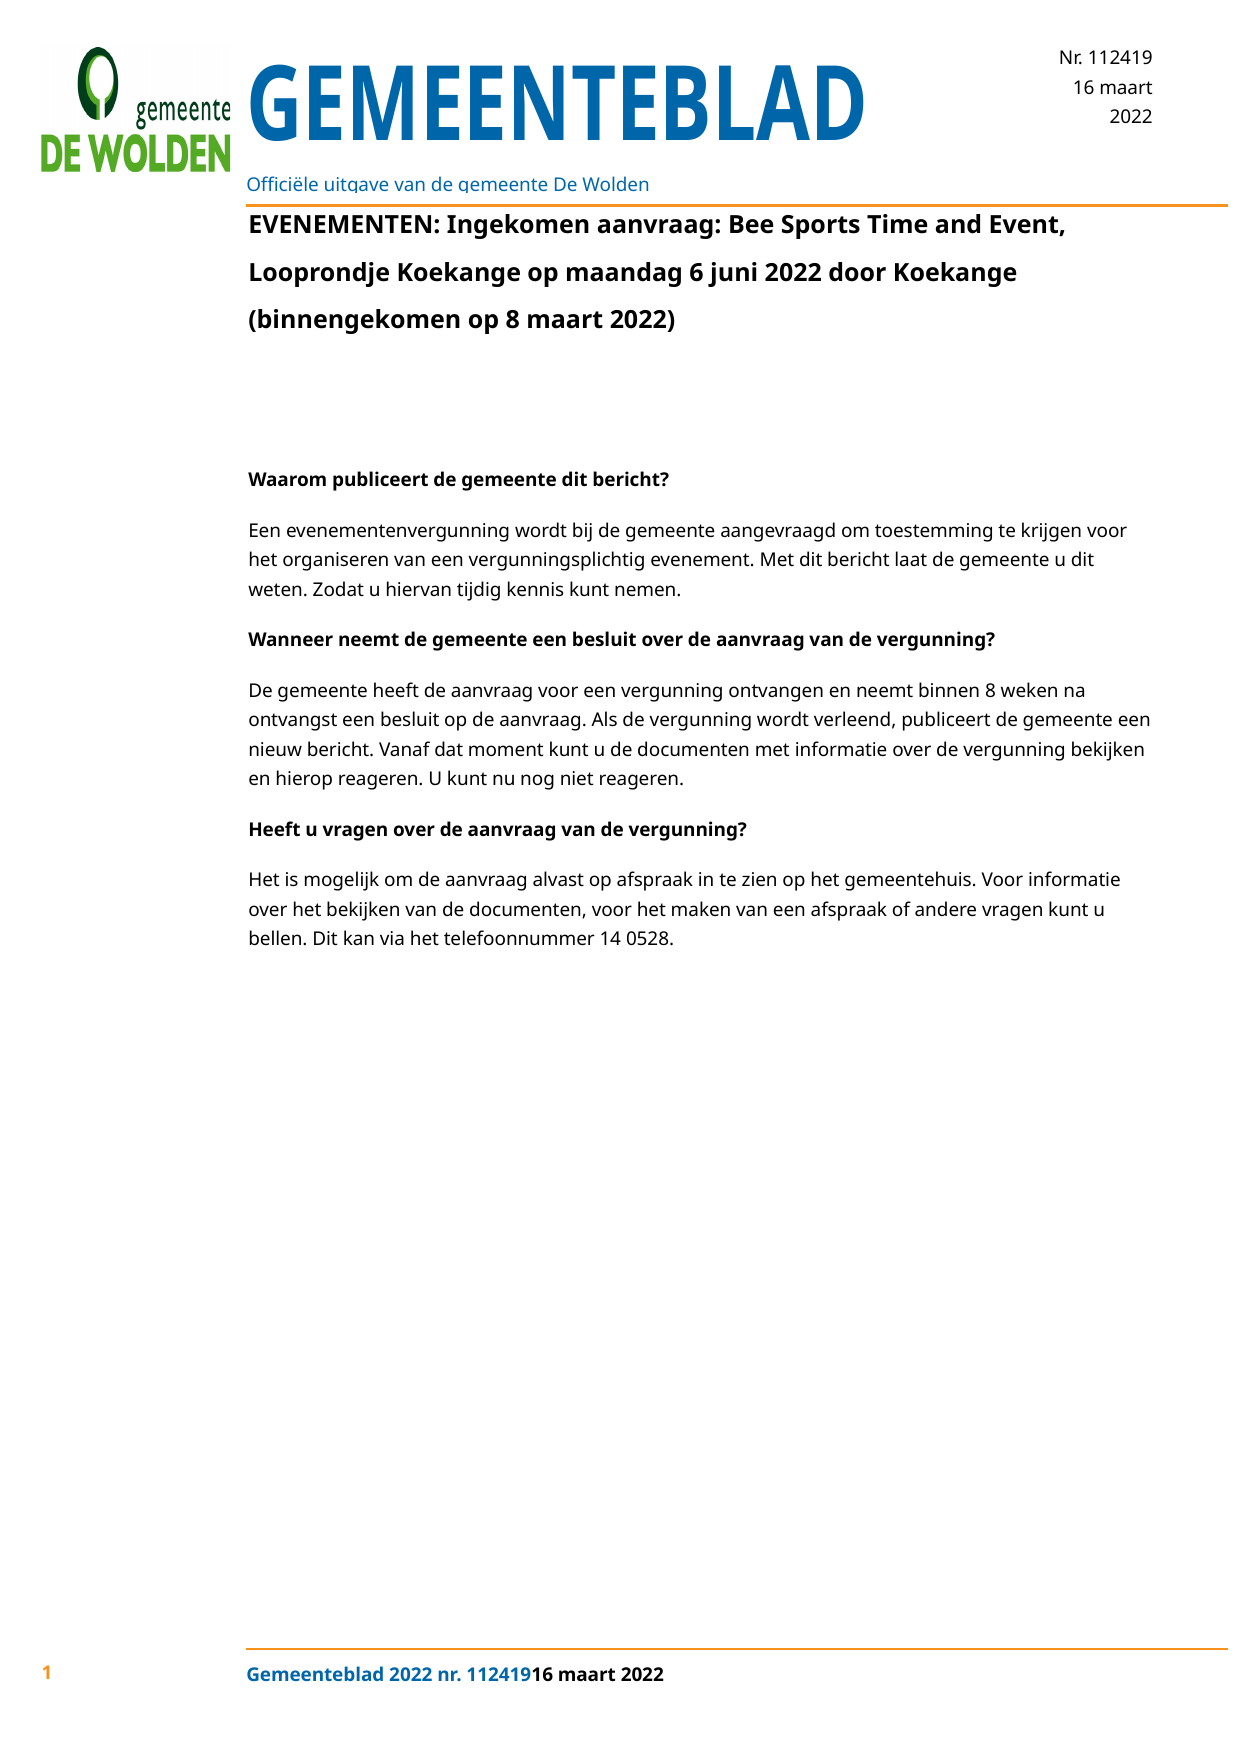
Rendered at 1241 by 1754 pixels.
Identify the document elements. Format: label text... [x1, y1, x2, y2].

text Een evenementenvergunning wordt bij de gemeente aangevraagd om toestemming te krijgen voor het organiseren van een vergunningsplichtig evenement. Met dit bericht laat de gemeente u dit weten. Zodat u hiervan tijdig kennis kunt nemen. [248, 517, 1152, 602]
text Waarom publiceert de gemeente dit bericht? [248, 466, 1152, 492]
picture [41, 47, 231, 172]
text Wanneer neemt de gemeente een besluit over de aanvraag van de vergunning? [248, 626, 1152, 652]
text Het is mogelijk om de aanvraag alvast op afspraak in te zien op het gemeentehuis. Voor informatie over het bekijken van de documenten, voor het maken van een afspraak of andere vragen kunt u bellen. Dit kan via het telefoonnummer 14 0528. [248, 866, 1152, 951]
text De gemeente heeft de aanvraag voor een vergunning ontvangen en neemt binnen 8 weken na ontvangst een besluit op de aanvraag. Als de vergunning wordt verleend, publiceert de gemeente een nieuw bericht. Vanaf dat moment kunt u de documenten met informatie over de vergunning bekijken en hierop reageren. U kunt nu nog niet reageren. [248, 677, 1152, 791]
text Heeft u vragen over de aanvraag van de vergunning? [248, 816, 1152, 842]
text EVENEMENTEN: Ingekomen aanvraag: Bee Sports Time and Event, Looprondje Koekange op maandag 6 juni 2022 door Koekange (binnengekomen op 8 maart 2022) [248, 207, 1152, 336]
